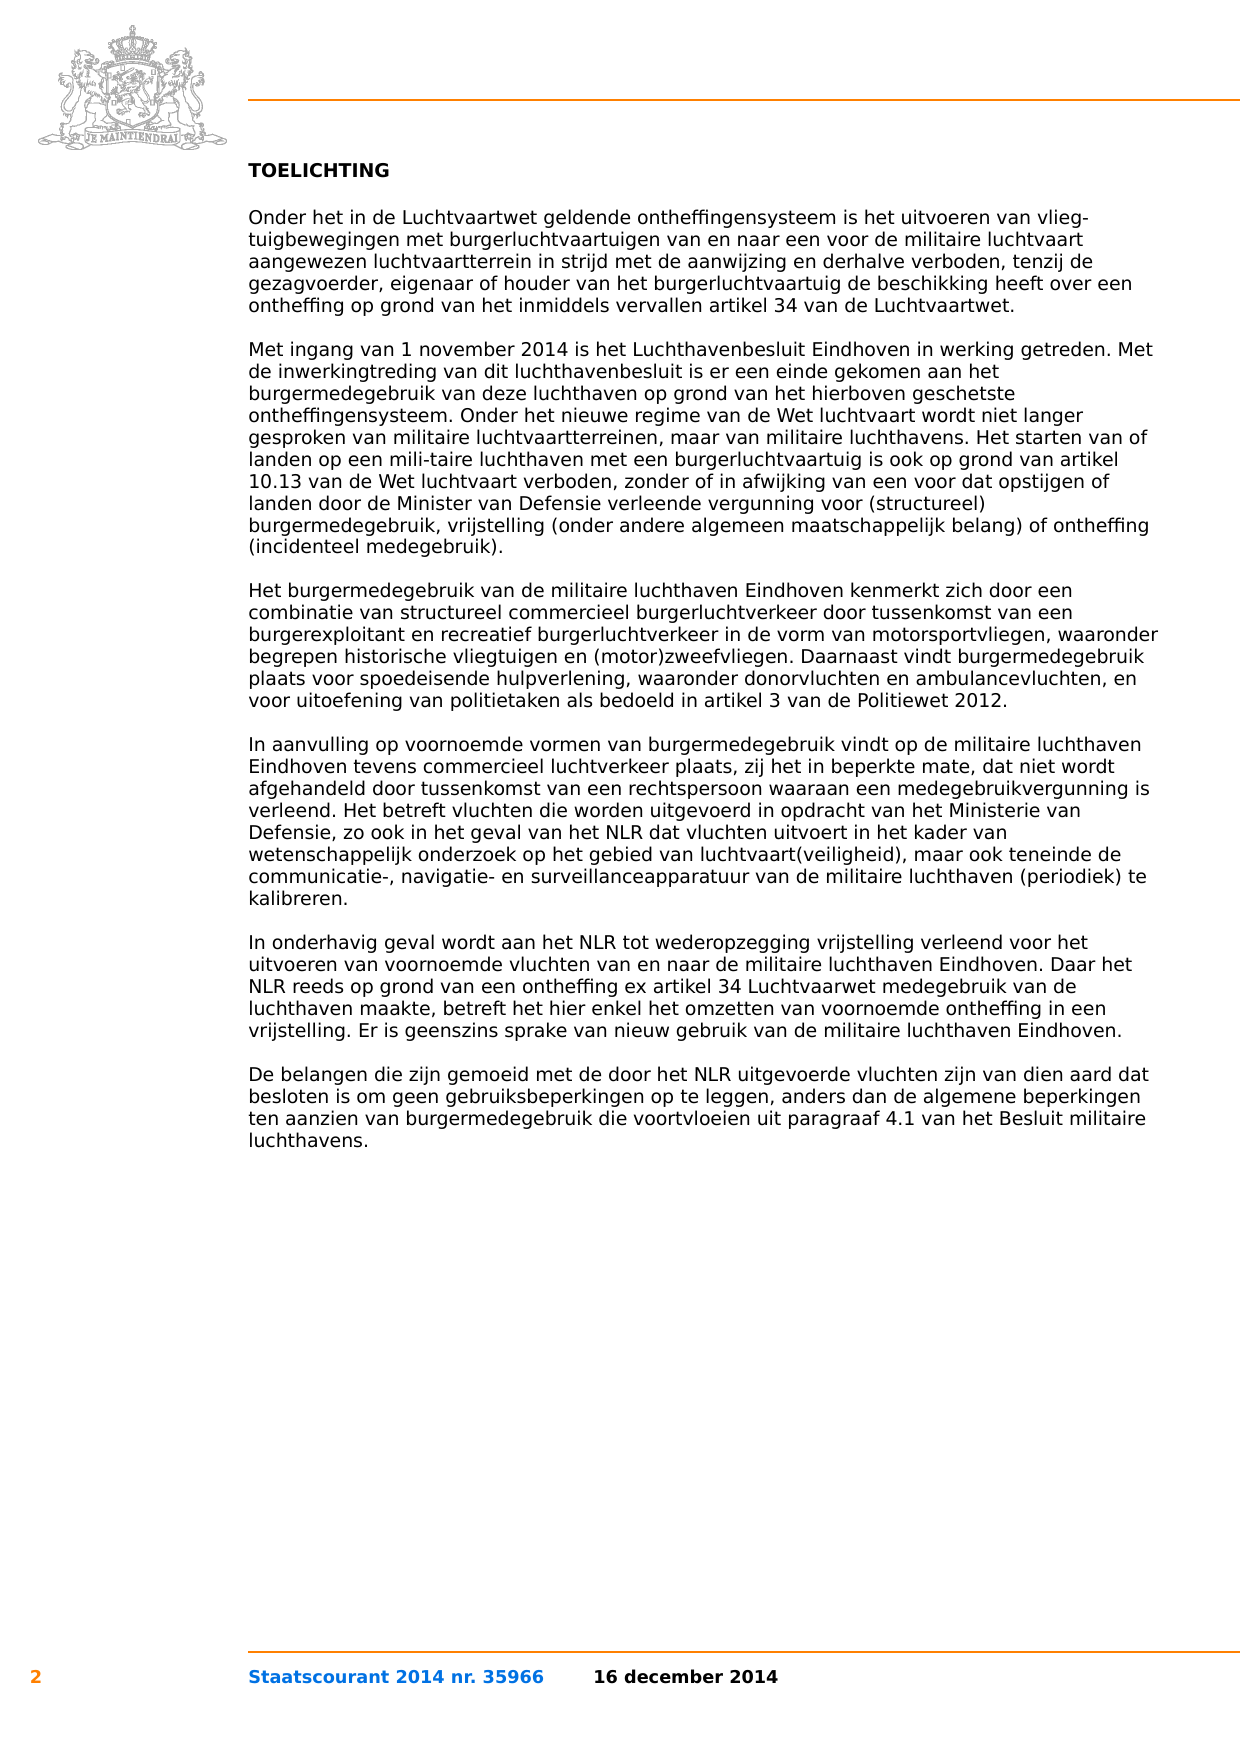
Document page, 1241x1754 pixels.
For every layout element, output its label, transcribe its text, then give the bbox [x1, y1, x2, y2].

text De belangen die zijn gemoeid met de door het NLR uitgevoerde vluchten zijn van dien aard dat besloten is om geen gebruiksbeperkingen op te leggen, anders dan de algemene beperkingen ten aanzien van burgermedegebruik die voortvloeien uit paragraaf 4.1 van het Besluit militaire luchthavens. [248, 1063, 1163, 1151]
text Het burgermedegebruik van de militaire luchthaven Eindhoven kenmerkt zich door een combinatie van structureel commercieel burgerluchtverkeer door tussenkomst van een burgerexploitant en recreatief burgerluchtverkeer in de vorm van motorsportvliegen, waaronder begrepen historische vliegtuigen en (motor)zweefvliegen. Daarnaast vindt burgermedegebruik plaats voor spoedeisende hulpverlening, waaronder donorvluchten en ambulancevluchten, en voor uitoefening van politietaken als bedoeld in artikel 3 van de Politiewet 2012. [248, 580, 1163, 712]
picture [38, 25, 227, 150]
text In aanvulling op voornoemde vormen van burgermedegebruik vindt op de militaire luchthaven Eindhoven tevens commercieel luchtverkeer plaats, zij het in beperkte mate, dat niet wordt afgehandeld door tussenkomst van een rechtspersoon waaraan een medegebruikvergunning is verleend. Het betreft vluchten die worden uitgevoerd in opdracht van het Ministerie van Defensie, zo ook in het geval van het NLR dat vluchten uitvoert in het kader van wetenschappelijk onderzoek op het gebied van luchtvaart(veiligheid), maar ook teneinde de communicatie-, navigatie- en surveillanceapparatuur van de militaire luchthaven (periodiek) te kalibreren. [248, 734, 1163, 910]
text Met ingang van 1 november 2014 is het Luchthavenbesluit Eindhoven in werking getreden. Met de inwerkingtreding van dit luchthavenbesluit is er een einde gekomen aan het burgermedegebruik van deze luchthaven op grond van het hierboven geschetste ontheffingensysteem. Onder het nieuwe regime van de Wet luchtvaart wordt niet langer gesproken van militaire luchtvaartterreinen, maar van militaire luchthavens. Het starten van of landen op een mili-taire luchthaven met een burgerluchtvaartuig is ook op grond van artikel 10.13 van de Wet luchtvaart verboden, zonder of in afwijking van een voor dat opstijgen of landen door de Minister van Defensie verleende vergunning voor (structureel) burgermedegebruik, vrijstelling (onder andere algemeen maatschappelijk belang) of ontheffing (incidenteel medegebruik). [248, 339, 1163, 558]
subtitle TOELICHTING [248, 160, 1163, 182]
text Onder het in de Luchtvaartwet geldende ontheffingensysteem is het uitvoeren van vlieg-tuigbewegingen met burgerluchtvaartuigen van en naar een voor de militaire luchtvaart aangewezen luchtvaartterrein in strijd met de aanwijzing en derhalve verboden, tenzij de gezagvoerder, eigenaar of houder van het burgerluchtvaartuig de beschikking heeft over een ontheffing op grond van het inmiddels vervallen artikel 34 van de Luchtvaartwet. [248, 207, 1163, 317]
text In onderhavig geval wordt aan het NLR tot wederopzegging vrijstelling verleend voor het uitvoeren van voornoemde vluchten van en naar de militaire luchthaven Eindhoven. Daar het NLR reeds op grond van een ontheffing ex artikel 34 Luchtvaarwet medegebruik van de luchthaven maakte, betreft het hier enkel het omzetten van voornoemde ontheffing in een vrijstelling. Er is geenszins sprake van nieuw gebruik van de militaire luchthaven Eindhoven. [248, 932, 1163, 1042]
